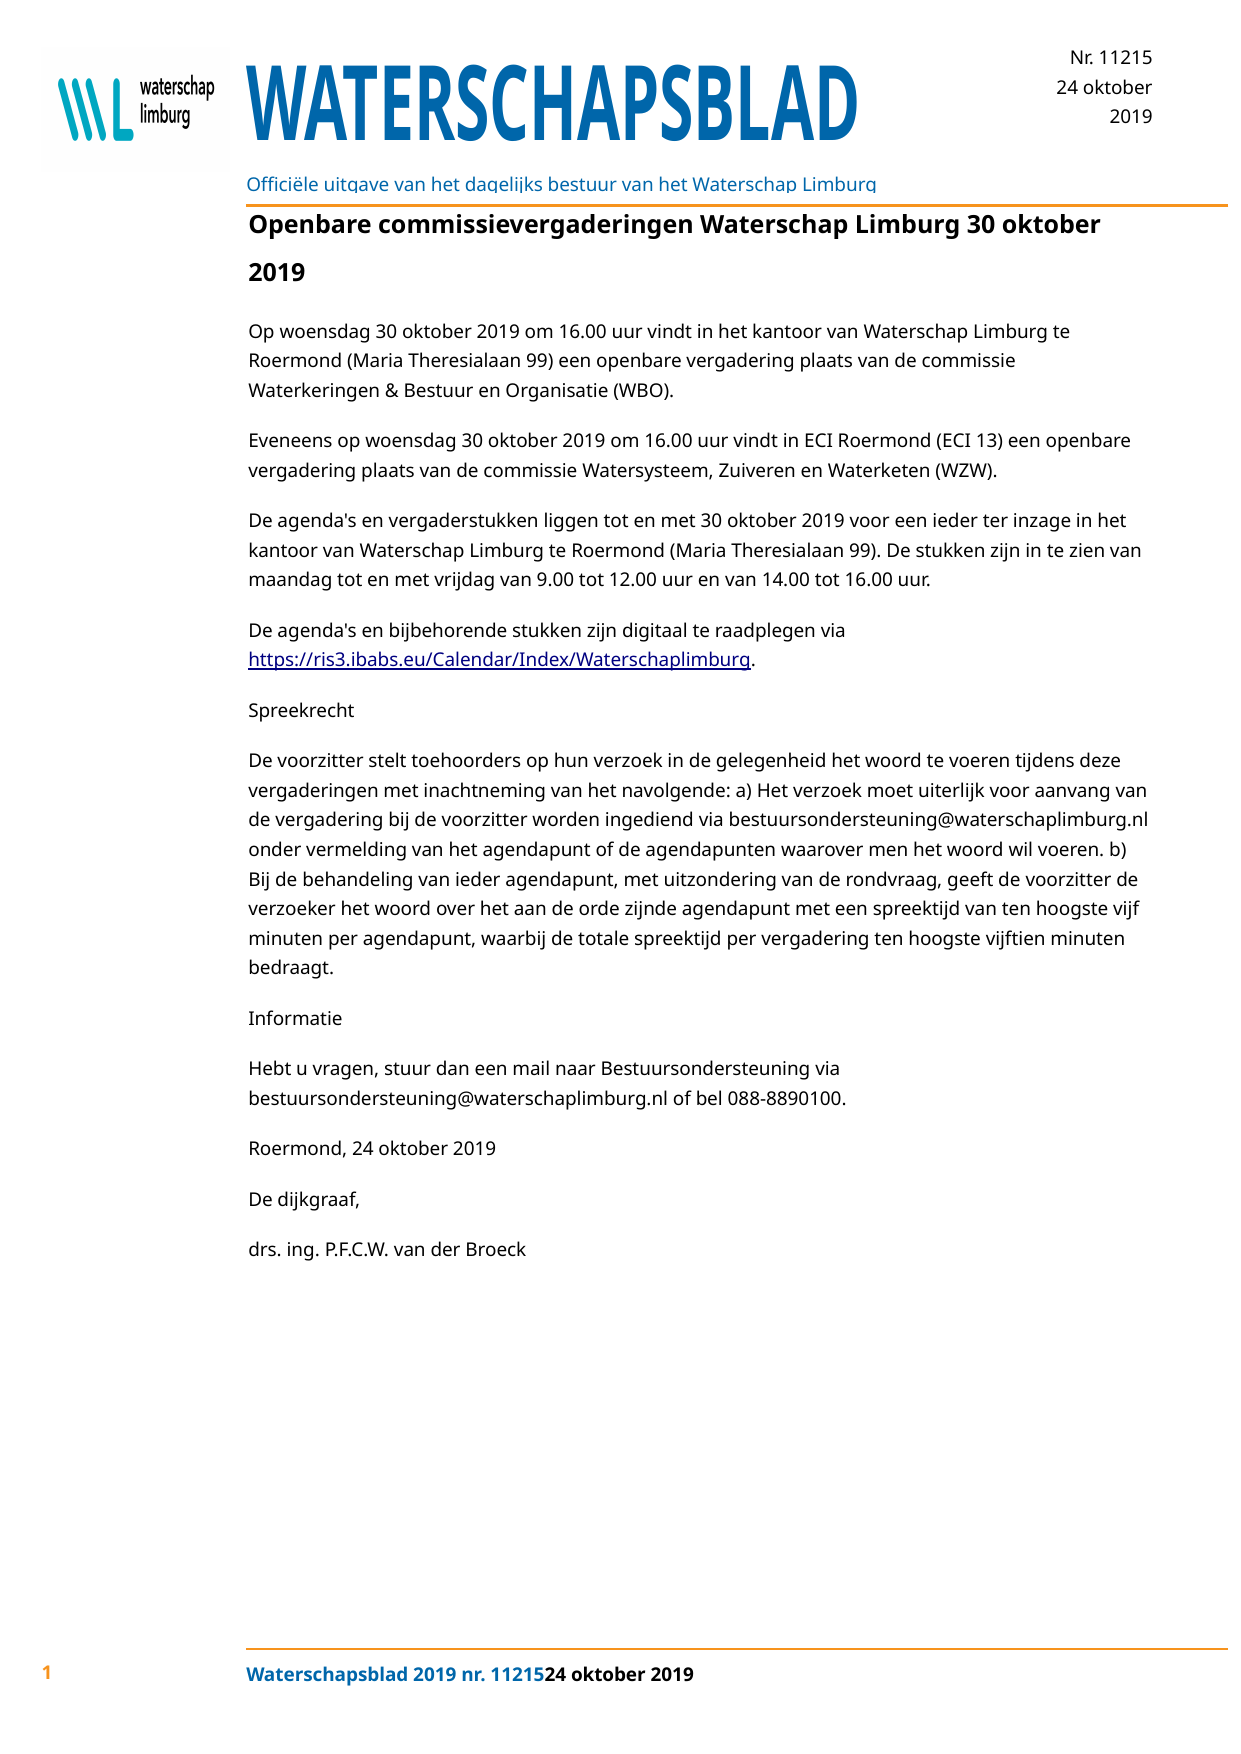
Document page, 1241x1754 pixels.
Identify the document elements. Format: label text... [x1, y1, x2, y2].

text Eveneens op woensdag 30 oktober 2019 om 16.00 uur vindt in ECI Roermond (ECI 13) een openbare vergadering plaats van de commissie Watersysteem, Zuiveren en Waterketen (WZW). [248, 427, 1152, 483]
text De agenda's en bijbehorende stukken zijn digitaal te raadplegen via https://ris3.ibabs.eu/Calendar/Index/Waterschaplimburg. [248, 617, 1152, 672]
text Spreekrecht [248, 697, 1152, 723]
picture [41, 47, 231, 172]
text De dijkgraaf, [248, 1186, 1152, 1212]
text Op woensdag 30 oktober 2019 om 16.00 uur vindt in het kantoor van Waterschap Limburg te Roermond (Maria Theresialaan 99) een openbare vergadering plaats van de commissie Waterkeringen & Bestuur en Organisatie (WBO). [248, 318, 1152, 403]
text Roermond, 24 oktober 2019 [248, 1135, 1152, 1161]
text Hebt u vragen, stuur dan een mail naar Bestuursondersteuning via bestuursondersteuning@waterschaplimburg.nl of bel 088-8890100. [248, 1055, 1152, 1111]
text Informatie [248, 1005, 1152, 1031]
text De agenda's en vergaderstukken liggen tot en met 30 oktober 2019 voor een ieder ter inzage in het kantoor van Waterschap Limburg te Roermond (Maria Theresialaan 99). De stukken zijn in te zien van maandag tot en met vrijdag van 9.00 tot 12.00 uur en van 14.00 tot 16.00 uur. [248, 507, 1152, 592]
text Openbare commissievergaderingen Waterschap Limburg 30 oktober 2019 [248, 207, 1152, 288]
text De voorzitter stelt toehoorders op hun verzoek in de gelegenheid het woord te voeren tijdens deze vergaderingen met inachtneming van het navolgende: a) Het verzoek moet uiterlijk voor aanvang van de vergadering bij de voorzitter worden ingediend via bestuursondersteuning@waterschaplimburg.nl onder vermelding van het agendapunt of de agendapunten waarover men het woord wil voeren. b) Bij de behandeling van ieder agendapunt, met uitzondering van de rondvraag, geeft de voorzitter de verzoeker het woord over het aan de orde zijnde agendapunt met een spreektijd van ten hoogste vijf minuten per agendapunt, waarbij de totale spreektijd per vergadering ten hoogste vijftien minuten bedraagt. [248, 747, 1152, 980]
text drs. ing. P.F.C.W. van der Broeck [248, 1236, 1152, 1262]
